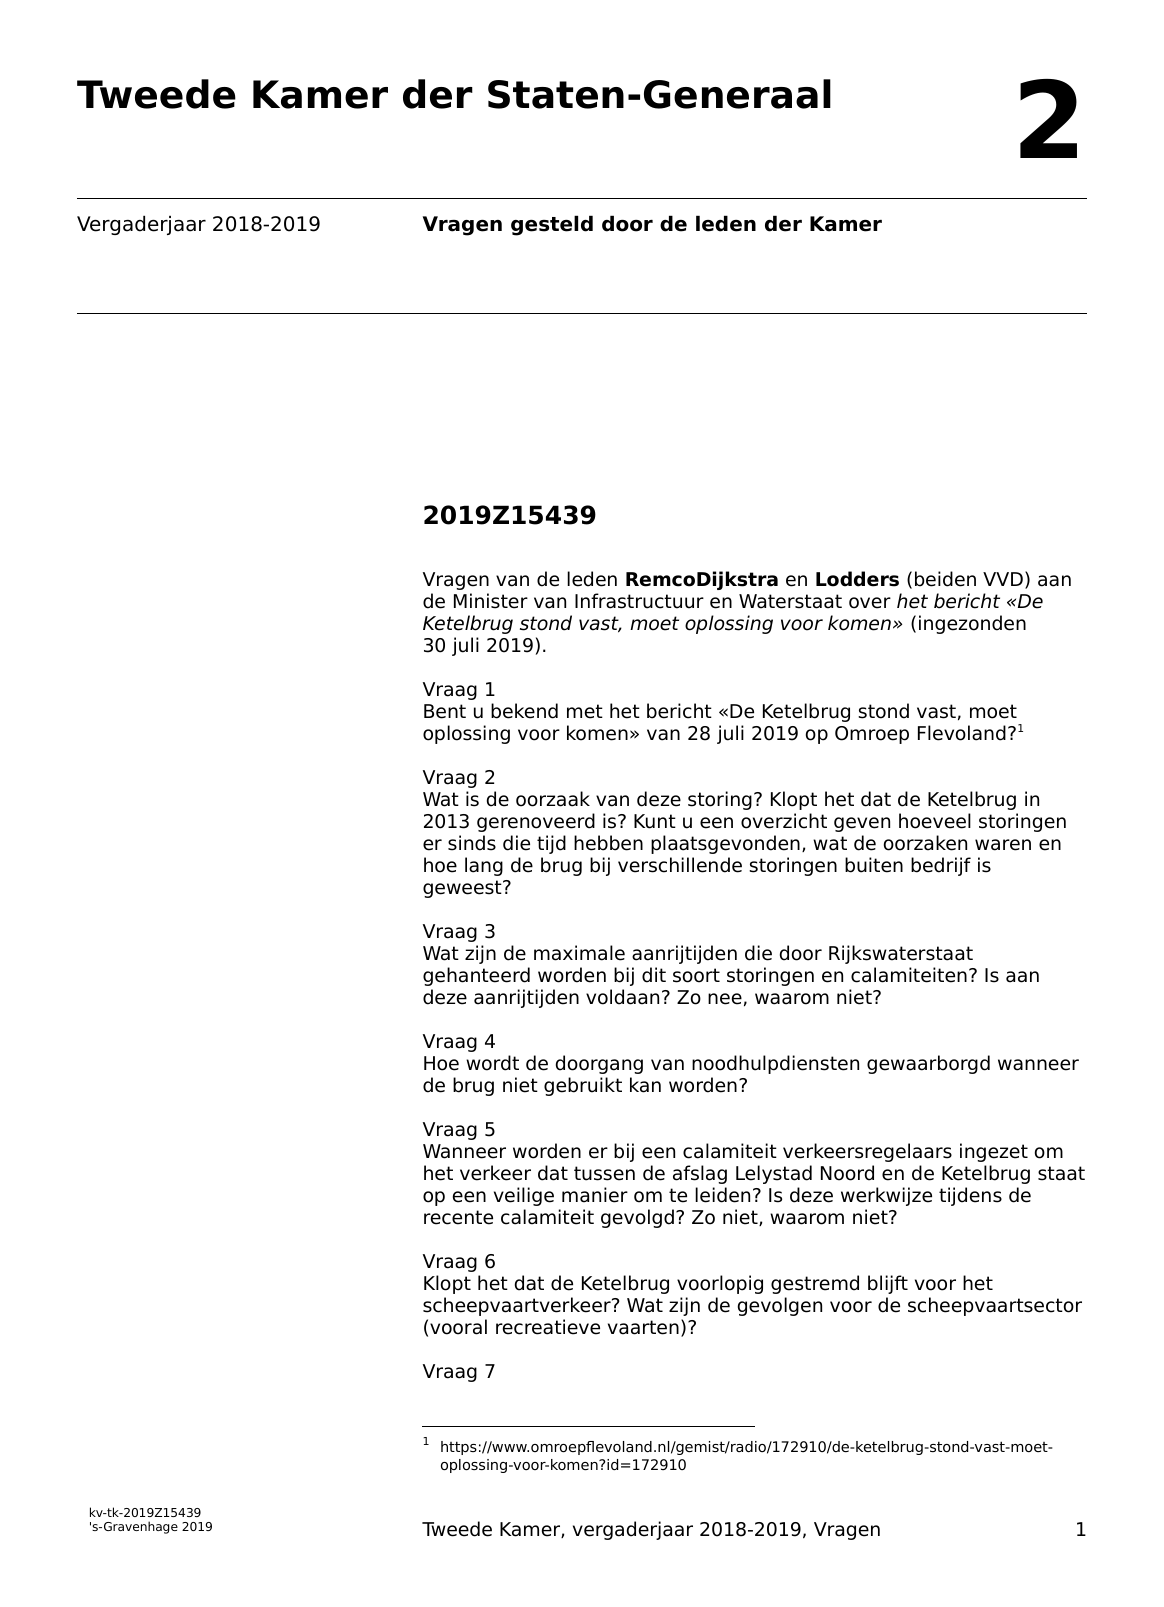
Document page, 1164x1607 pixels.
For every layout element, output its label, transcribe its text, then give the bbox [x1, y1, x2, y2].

table_cell Vragen gesteld door de leden der Kamer [422, 199, 1087, 313]
table_header 2 [886, 59, 1087, 198]
text Bent u bekend met het bericht «De Ketelbrug stond vast, moet oplossing voor komen» van 28 juli 2019 op Omroep Flevoland? [422, 701, 1087, 745]
text kv-tk-2019Z15439 [88, 1506, 323, 1520]
text 2019Z15439 [422, 501, 1087, 531]
text 's-Gravenhage 2019 [88, 1520, 323, 1534]
text Vraag 6 [422, 1251, 1087, 1273]
text https://www.omroepflevoland.nl/gemist/radio/172910/de-ketelbrug-stond-vast-moet-oplossing-voor-komen?id=172910 [422, 1435, 1087, 1474]
text Vraag 1 [422, 679, 1087, 701]
text Wat zijn de maximale aanrijtijden die door Rijkswaterstaat gehanteerd worden bij dit soort storingen en calamiteiten? Is aan deze aanrijtijden voldaan? Zo nee, waarom niet? [422, 943, 1087, 1009]
text Vraag 4 [422, 1031, 1087, 1053]
text Wat is de oorzaak van deze storing? Klopt het dat de Ketelbrug in 2013 gerenoveerd is? Kunt u een overzicht geven hoeveel storingen er sinds die tijd hebben plaatsgevonden, wat de oorzaken waren en hoe lang de brug bij verschillende storingen buiten bedrijf is geweest? [422, 789, 1087, 899]
text Vraag 2 [422, 767, 1087, 789]
text Vraag 7 [422, 1361, 1087, 1383]
table_header Tweede Kamer der Staten-Generaal [77, 59, 886, 198]
text Wanneer worden er bij een calamiteit verkeersregelaars ingezet om het verkeer dat tussen de afslag Lelystad Noord en de Ketelbrug staat op een veilige manier om te leiden? Is deze werkwijze tijdens de recente calamiteit gevolgd? Zo niet, waarom niet? [422, 1141, 1087, 1229]
text Vragen van de leden RemcoDijkstra en Lodders (beiden VVD) aan de Minister van Infrastructuur en Waterstaat over het bericht «De Ketelbrug stond vast, moet oplossing voor komen» (ingezonden 30 juli 2019). [422, 569, 1087, 657]
text Klopt het dat de Ketelbrug voorlopig gestremd blijft voor het scheepvaartverkeer? Wat zijn de gevolgen voor de scheepvaartsector (vooral recreatieve vaarten)? [422, 1273, 1087, 1339]
table_cell Vergaderjaar 2018-2019 [77, 199, 422, 313]
text Vraag 5 [422, 1119, 1087, 1141]
text Vraag 3 [422, 921, 1087, 943]
text Hoe wordt de doorgang van noodhulpdiensten gewaarborgd wanneer de brug niet gebruikt kan worden? [422, 1053, 1087, 1097]
